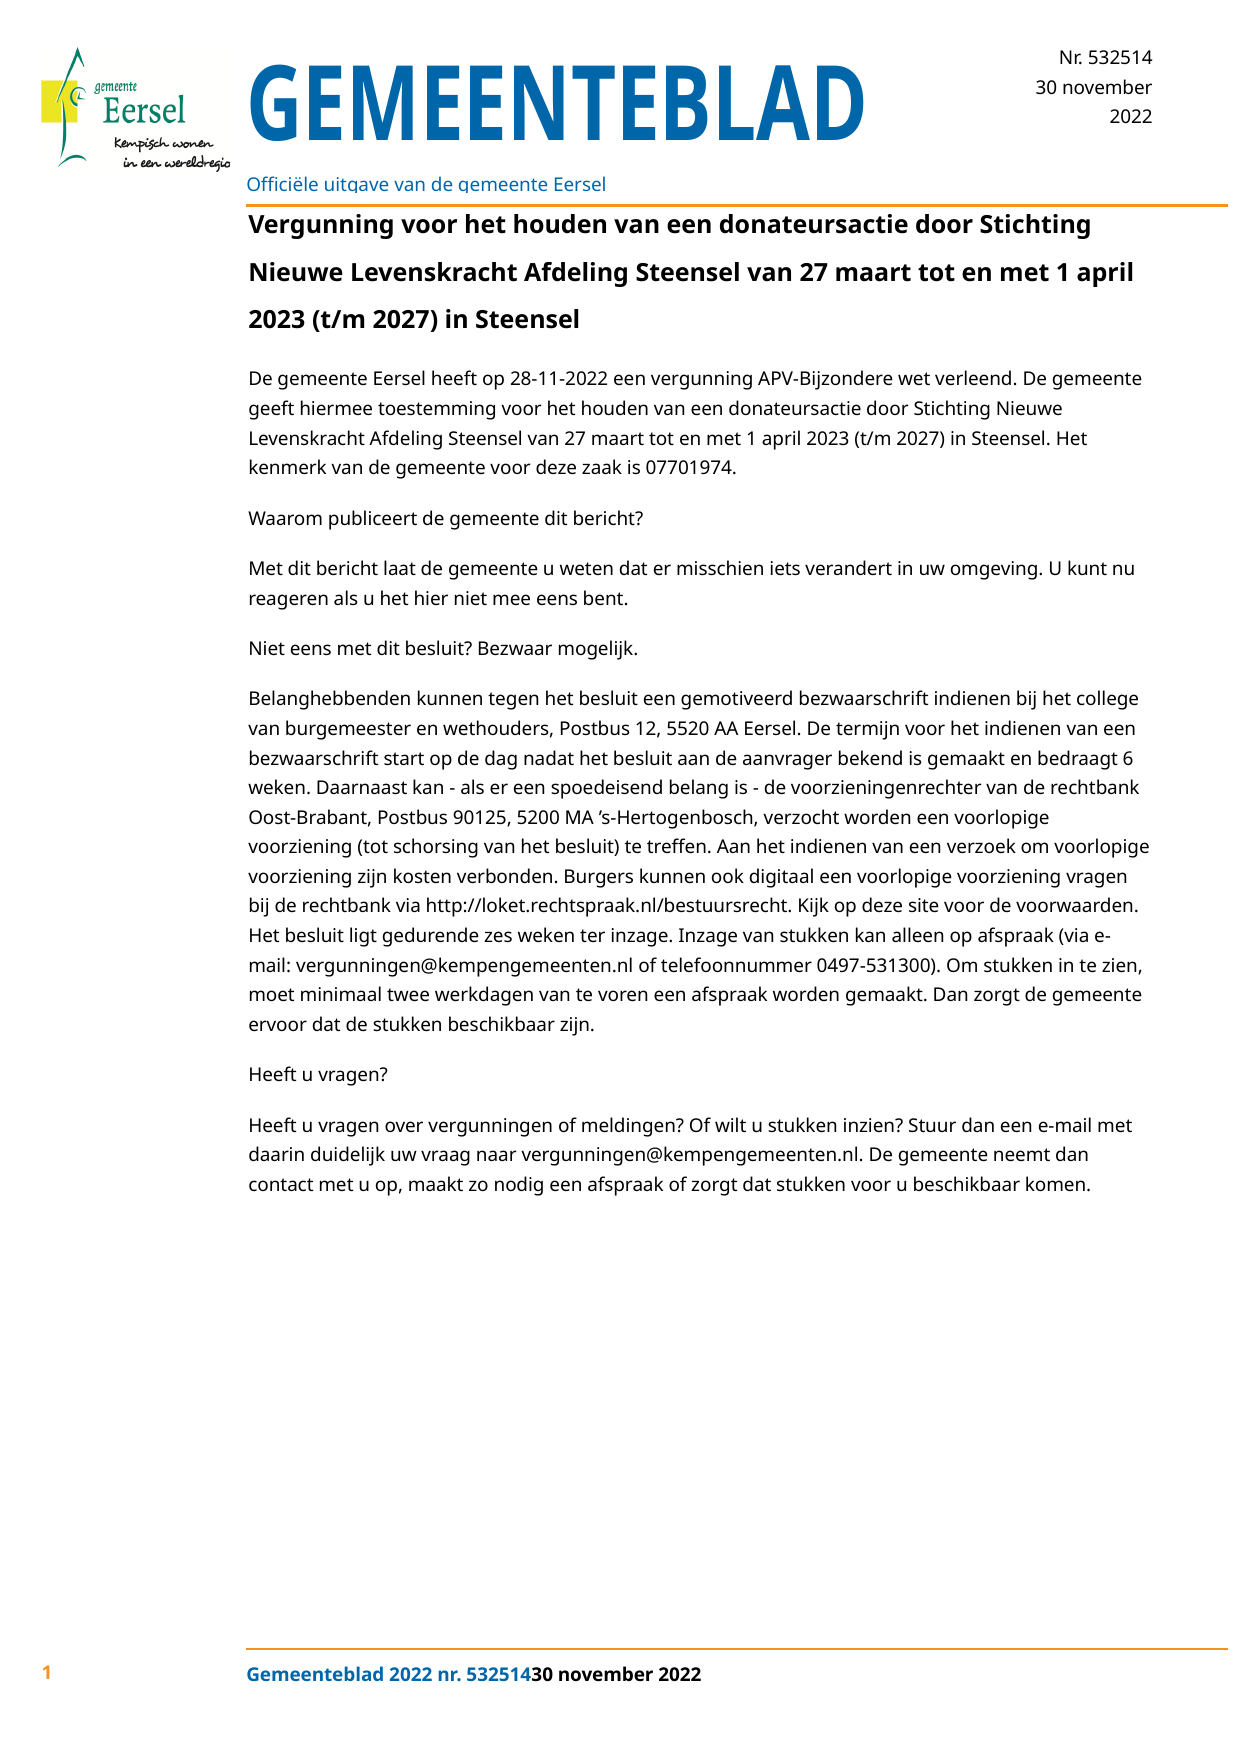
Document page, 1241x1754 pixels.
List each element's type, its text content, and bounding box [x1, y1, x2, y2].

text Waarom publiceert de gemeente dit bericht? [248, 505, 1152, 530]
text Niet eens met dit besluit? Bezwaar mogelijk. [248, 635, 1152, 661]
text Vergunning voor het houden van een donateursactie door Stichting Nieuwe Levenskracht Afdeling Steensel van 27 maart tot en met 1 april 2023 (t/m 2027) in Steensel [248, 207, 1152, 336]
picture [41, 47, 231, 172]
text Met dit bericht laat de gemeente u weten dat er misschien iets verandert in uw omgeving. U kunt nu reageren als u het hier niet mee eens bent. [248, 555, 1152, 610]
text Heeft u vragen? [248, 1061, 1152, 1087]
text De gemeente Eersel heeft op 28-11-2022 een vergunning APV-Bijzondere wet verleend. De gemeente geeft hiermee toestemming voor het houden van een donateursactie door Stichting Nieuwe Levenskracht Afdeling Steensel van 27 maart tot en met 1 april 2023 (t/m 2027) in Steensel. Het kenmerk van de gemeente voor deze zaak is 07701974. [248, 366, 1152, 480]
text Heeft u vragen over vergunningen of meldingen? Of wilt u stukken inzien? Stuur dan een e-mail met daarin duidelijk uw vraag naar vergunningen@kempengemeenten.nl. De gemeente neemt dan contact met u op, maakt zo nodig een afspraak of zorgt dat stukken voor u beschikbaar komen. [248, 1112, 1152, 1197]
text Belanghebbenden kunnen tegen het besluit een gemotiveerd bezwaarschrift indienen bij het college van burgemeester en wethouders, Postbus 12, 5520 AA Eersel. De termijn voor het indienen van een bezwaarschrift start op de dag nadat het besluit aan de aanvrager bekend is gemaakt en bedraagt 6 weken. Daarnaast kan - als er een spoedeisend belang is - de voorzieningenrechter van de rechtbank Oost-Brabant, Postbus 90125, 5200 MA ’s-Hertogenbosch, verzocht worden een voorlopige voorziening (tot schorsing van het besluit) te treffen. Aan het indienen van een verzoek om voorlopige voorziening zijn kosten verbonden. Burgers kunnen ook digitaal een voorlopige voorziening vragen bij de rechtbank via http://loket.rechtspraak.nl/bestuursrecht. Kijk op deze site voor de voorwaarden. Het besluit ligt gedurende zes weken ter inzage. Inzage van stukken kan alleen op afspraak (via e-mail: vergunningen@kempengemeenten.nl of telefoonnummer 0497-531300). Om stukken in te zien, moet minimaal twee werkdagen van te voren een afspraak worden gemaakt. Dan zorgt de gemeente ervoor dat de stukken beschikbaar zijn. [248, 686, 1152, 1037]
